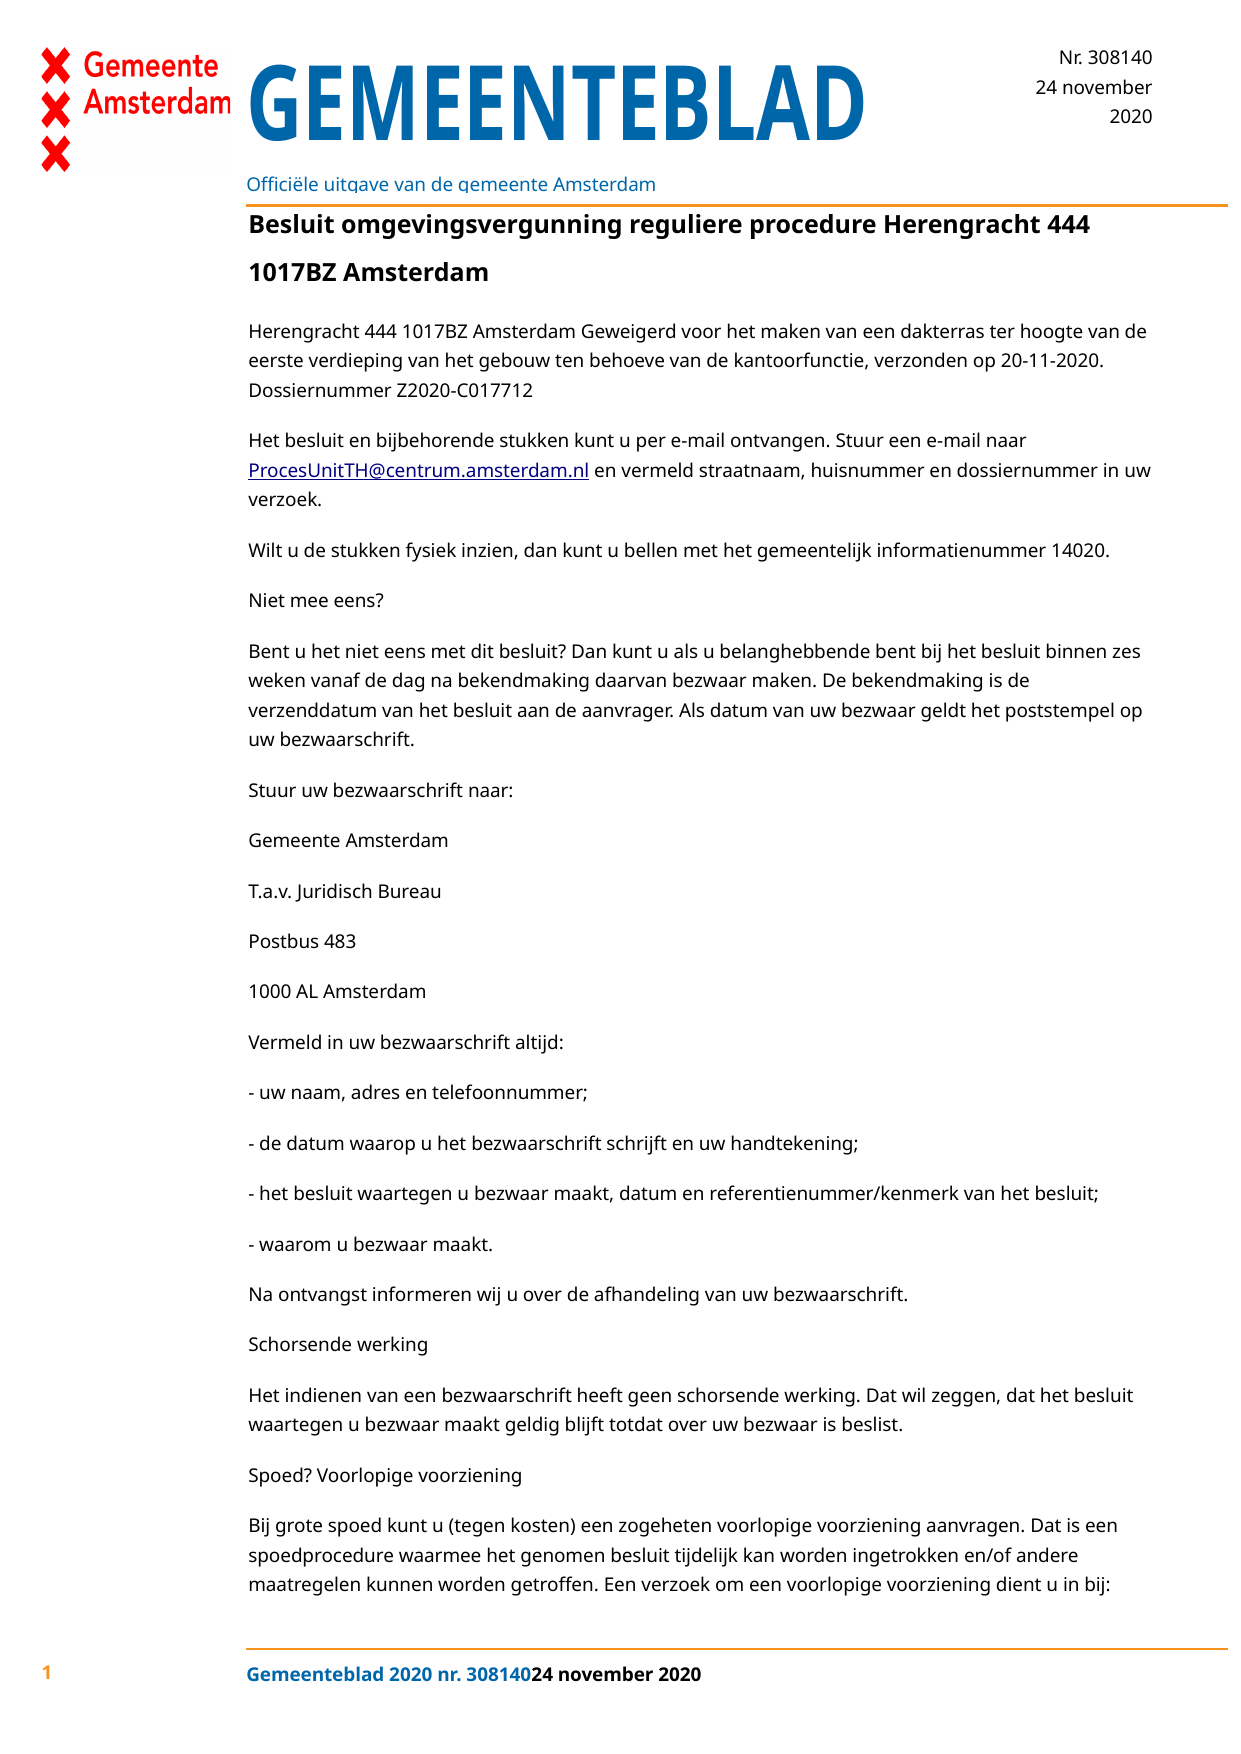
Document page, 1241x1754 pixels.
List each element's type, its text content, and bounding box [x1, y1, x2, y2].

text Stuur uw bezwaarschrift naar: [248, 777, 1152, 803]
text Besluit omgevingsvergunning reguliere procedure Herengracht 444 1017BZ Amsterdam [248, 207, 1152, 288]
text - het besluit waartegen u bezwaar maakt, datum en referentienummer/kenmerk van het besluit; [248, 1180, 1152, 1206]
text Het indienen van een bezwaarschrift heeft geen schorsende werking. Dat wil zeggen, dat het besluit waartegen u bezwaar maakt geldig blijft totdat over uw bezwaar is beslist. [248, 1382, 1152, 1437]
text Postbus 483 [248, 928, 1152, 954]
text Het besluit en bijbehorende stukken kunt u per e-mail ontvangen. Stuur een e-mail naar ProcesUnitTH@centrum.amsterdam.nl en vermeld straatnaam, huisnummer en dossiernummer in uw verzoek. [248, 427, 1152, 512]
text - de datum waarop u het bezwaarschrift schrijft en uw handtekening; [248, 1130, 1152, 1156]
text Spoed? Voorlopige voorziening [248, 1462, 1152, 1488]
text Herengracht 444 1017BZ Amsterdam Geweigerd voor het maken van een dakterras ter hoogte van de eerste verdieping van het gebouw ten behoeve van de kantoorfunctie, verzonden op 20-11-2020. Dossiernummer Z2020-C017712 [248, 318, 1152, 403]
text Niet mee eens? [248, 587, 1152, 613]
text Wilt u de stukken fysiek inzien, dan kunt u bellen met het gemeentelijk informatienummer 14020. [248, 537, 1152, 563]
text T.a.v. Juridisch Bureau [248, 878, 1152, 904]
text - waarom u bezwaar maakt. [248, 1231, 1152, 1257]
text Na ontvangst informeren wij u over de afhandeling van uw bezwaarschrift. [248, 1281, 1152, 1307]
text Bij grote spoed kunt u (tegen kosten) een zogeheten voorlopige voorziening aanvragen. Dat is een spoedprocedure waarmee het genomen besluit tijdelijk kan worden ingetrokken en/of andere maatregelen kunnen worden getroffen. Een verzoek om een voorlopige voorziening dient u in bij: [248, 1512, 1152, 1597]
text - uw naam, adres en telefoonnummer; [248, 1079, 1152, 1105]
text Gemeente Amsterdam [248, 827, 1152, 853]
text Vermeld in uw bezwaarschrift altijd: [248, 1029, 1152, 1055]
text 1000 AL Amsterdam [248, 979, 1152, 1004]
text Schorsende werking [248, 1332, 1152, 1357]
picture [41, 47, 231, 172]
text Bent u het niet eens met dit besluit? Dan kunt u als u belanghebbende bent bij het besluit binnen zes weken vanaf de dag na bekendmaking daarvan bezwaar maken. De bekendmaking is de verzenddatum van het besluit aan de aanvrager. Als datum van uw bezwaar geldt het poststempel op uw bezwaarschrift. [248, 638, 1152, 752]
